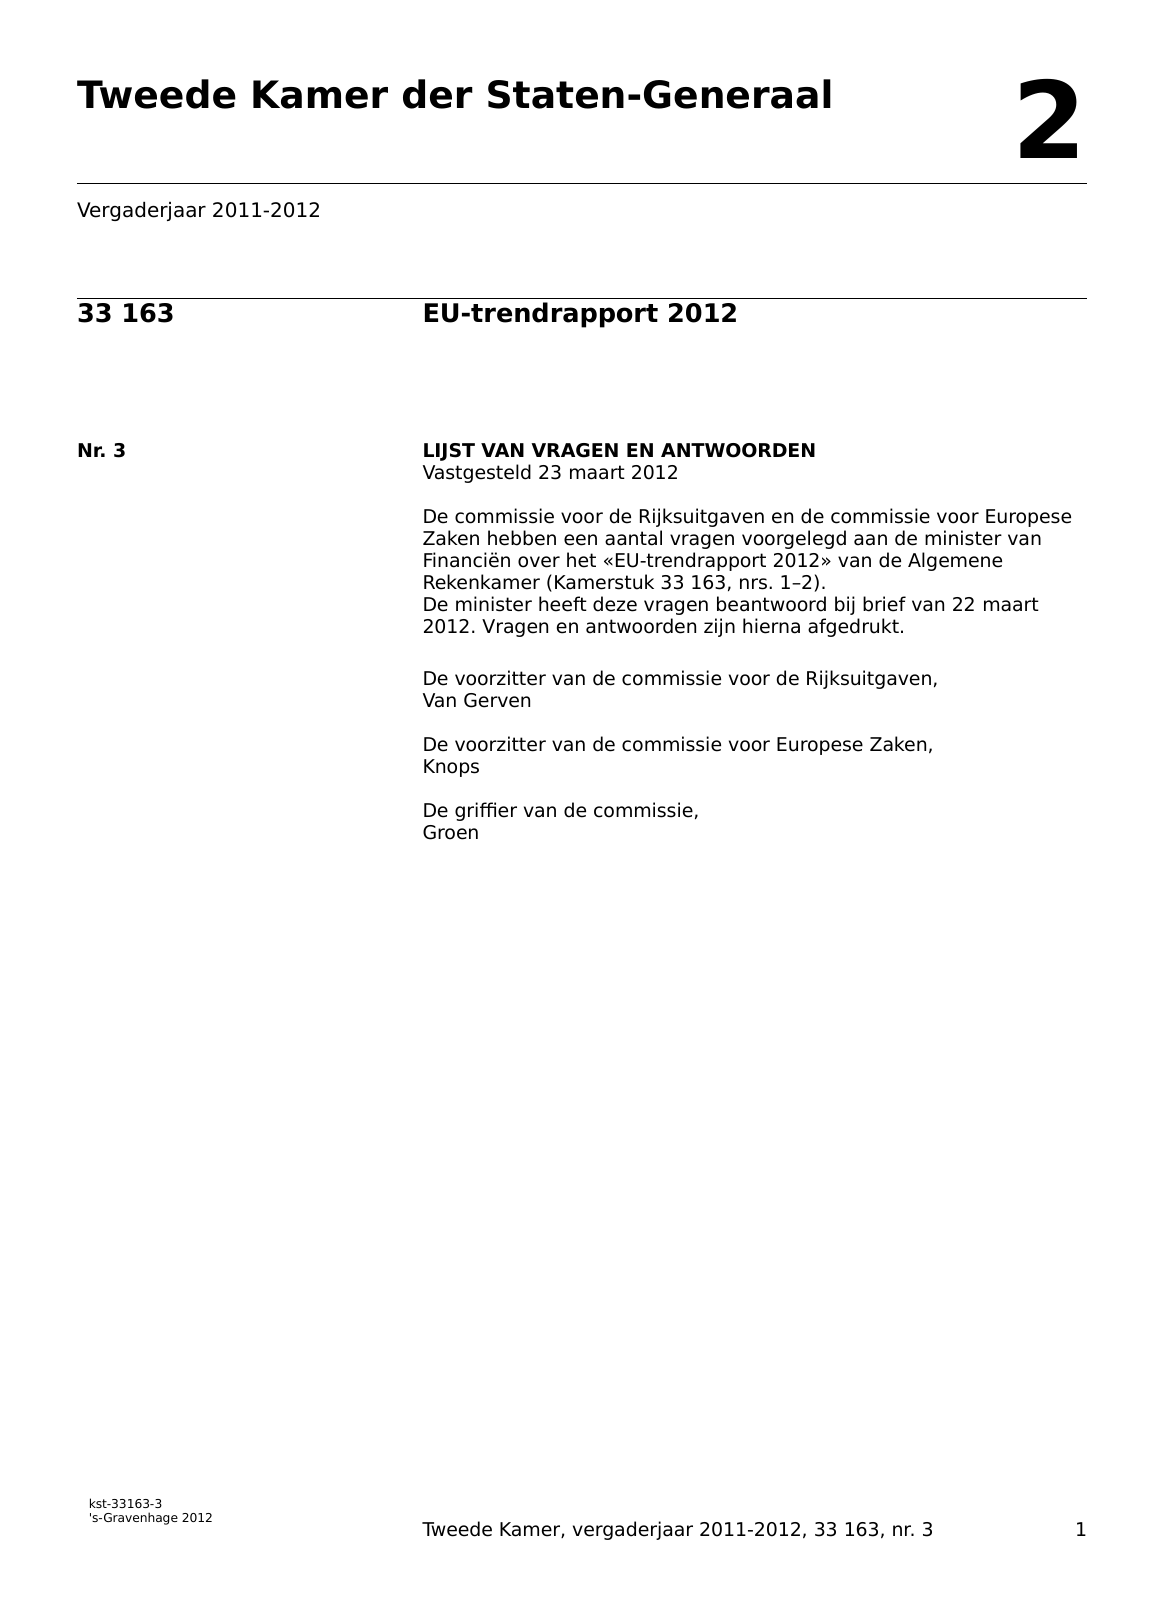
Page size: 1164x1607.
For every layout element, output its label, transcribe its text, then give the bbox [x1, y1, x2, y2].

text De voorzitter van de commissie voor Europese Zaken, Knops [422, 734, 1087, 778]
text De voorzitter van de commissie voor de Rijksuitgaven, Van Gerven [422, 668, 1087, 712]
text De minister heeft deze vragen beantwoord bij brief van 22 maart 2012. Vragen en antwoorden zijn hierna afgedrukt. [422, 594, 1087, 638]
subtitle Nr. 3 LIJST VAN VRAGEN EN ANTWOORDEN [77, 440, 1087, 462]
text kst-33163-3 [88, 1497, 323, 1511]
text 's-Gravenhage 2012 [88, 1511, 323, 1525]
table_header 2 [886, 59, 1087, 183]
table_cell Vergaderjaar 2011-2012 [77, 184, 1087, 298]
text De griffier van de commissie, Groen [422, 800, 1087, 844]
table_header Tweede Kamer der Staten-Generaal [77, 59, 886, 183]
text Vastgesteld 23 maart 2012 [422, 462, 1087, 484]
subtitle 33 163 EU-trendrapport 2012 [77, 299, 1087, 329]
text De commissie voor de Rijksuitgaven en de commissie voor Europese Zaken hebben een aantal vragen voorgelegd aan de minister van Financiën over het «EU-trendrapport 2012» van de Algemene Rekenkamer (Kamerstuk 33 163, nrs. 1–2). [422, 506, 1087, 594]
